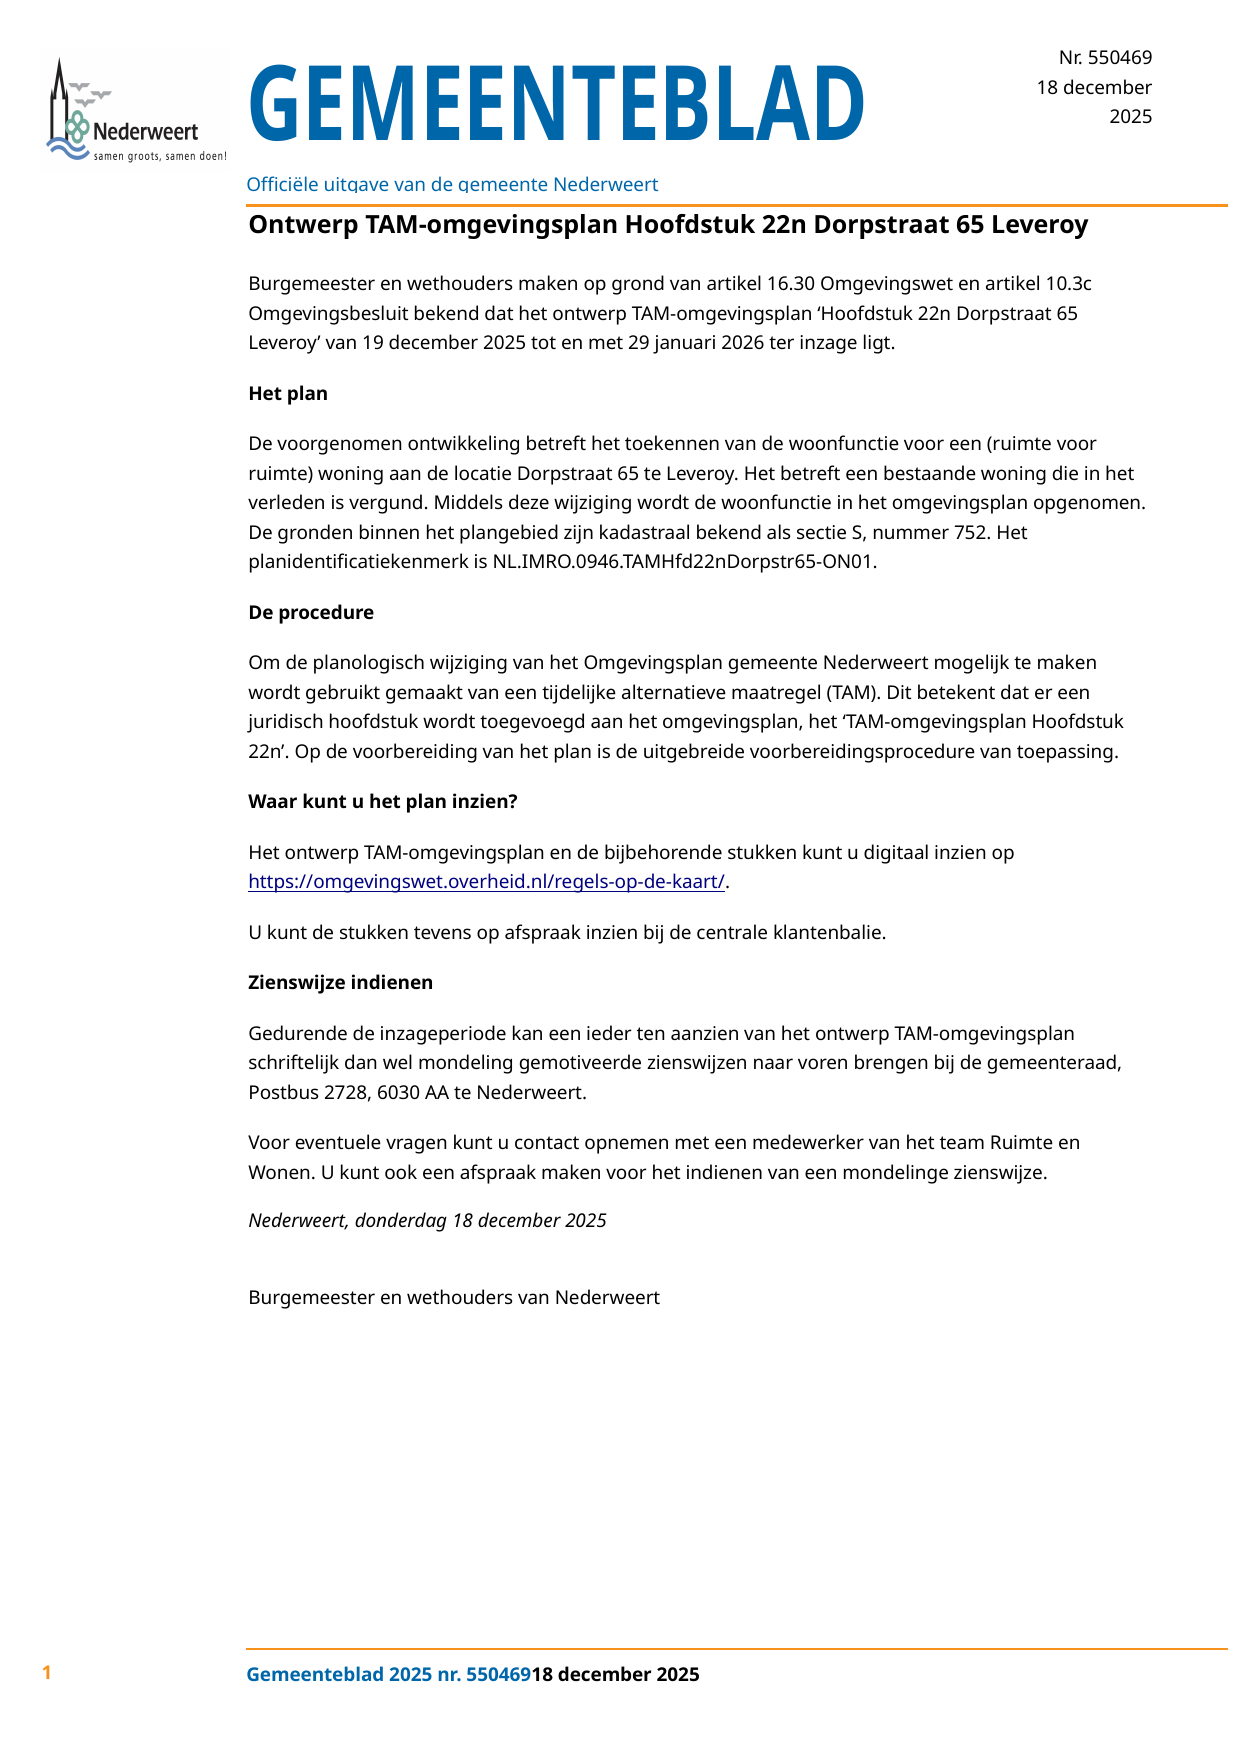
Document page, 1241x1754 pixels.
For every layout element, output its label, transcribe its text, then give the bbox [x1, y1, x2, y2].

text U kunt de stukken tevens op afspraak inzien bij de centrale klantenbalie. [248, 919, 1152, 945]
text Voor eventuele vragen kunt u contact opnemen met een medewerker van het team Ruimte en Wonen. U kunt ook een afspraak maken voor het indienen van een mondelinge zienswijze. [248, 1129, 1152, 1185]
text De voorgenomen ontwikkeling betreft het toekennen van de woonfunctie voor een (ruimte voor ruimte) woning aan de locatie Dorpstraat 65 te Leveroy. Het betreft een bestaande woning die in het verleden is vergund. Middels deze wijziging wordt de woonfunctie in het omgevingsplan opgenomen. De gronden binnen het plangebied zijn kadastraal bekend als sectie S, nummer 752. Het planidentificatiekenmerk is NL.IMRO.0946.TAMHfd22nDorpstr65-ON01. [248, 430, 1152, 574]
text Ontwerp TAM-omgevingsplan Hoofdstuk 22n Dorpstraat 65 Leveroy [248, 207, 1152, 241]
text Het ontwerp TAM-omgevingsplan en de bijbehorende stukken kunt u digitaal inzien op https://omgevingswet.overheid.nl/regels-op-de-kaart/. [248, 839, 1152, 894]
text Het plan [248, 380, 1152, 406]
text Nederweert, donderdag 18 december 2025 [248, 1207, 1152, 1233]
text Burgemeester en wethouders van Nederweert [248, 1284, 1152, 1310]
text De procedure [248, 599, 1152, 625]
text Om de planologisch wijziging van het Omgevingsplan gemeente Nederweert mogelijk te maken wordt gebruikt gemaakt van een tijdelijke alternatieve maatregel (TAM). Dit betekent dat er een juridisch hoofdstuk wordt toegevoegd aan het omgevingsplan, het ‘TAM-omgevingsplan Hoofdstuk 22n’. Op de voorbereiding van het plan is de uitgebreide voorbereidingsprocedure van toepassing. [248, 649, 1152, 764]
text Gedurende de inzageperiode kan een ieder ten aanzien van het ontwerp TAM-omgevingsplan schriftelijk dan wel mondeling gemotiveerde zienswijzen naar voren brengen bij de gemeenteraad, Postbus 2728, 6030 AA te Nederweert. [248, 1020, 1152, 1105]
text Zienswijze indienen [248, 969, 1152, 995]
picture [41, 47, 231, 172]
text Burgemeester en wethouders maken op grond van artikel 16.30 Omgevingswet en artikel 10.3c Omgevingsbesluit bekend dat het ontwerp TAM-omgevingsplan ‘Hoofdstuk 22n Dorpstraat 65 Leveroy’ van 19 december 2025 tot en met 29 januari 2026 ter inzage ligt. [248, 270, 1152, 355]
text Waar kunt u het plan inzien? [248, 789, 1152, 814]
